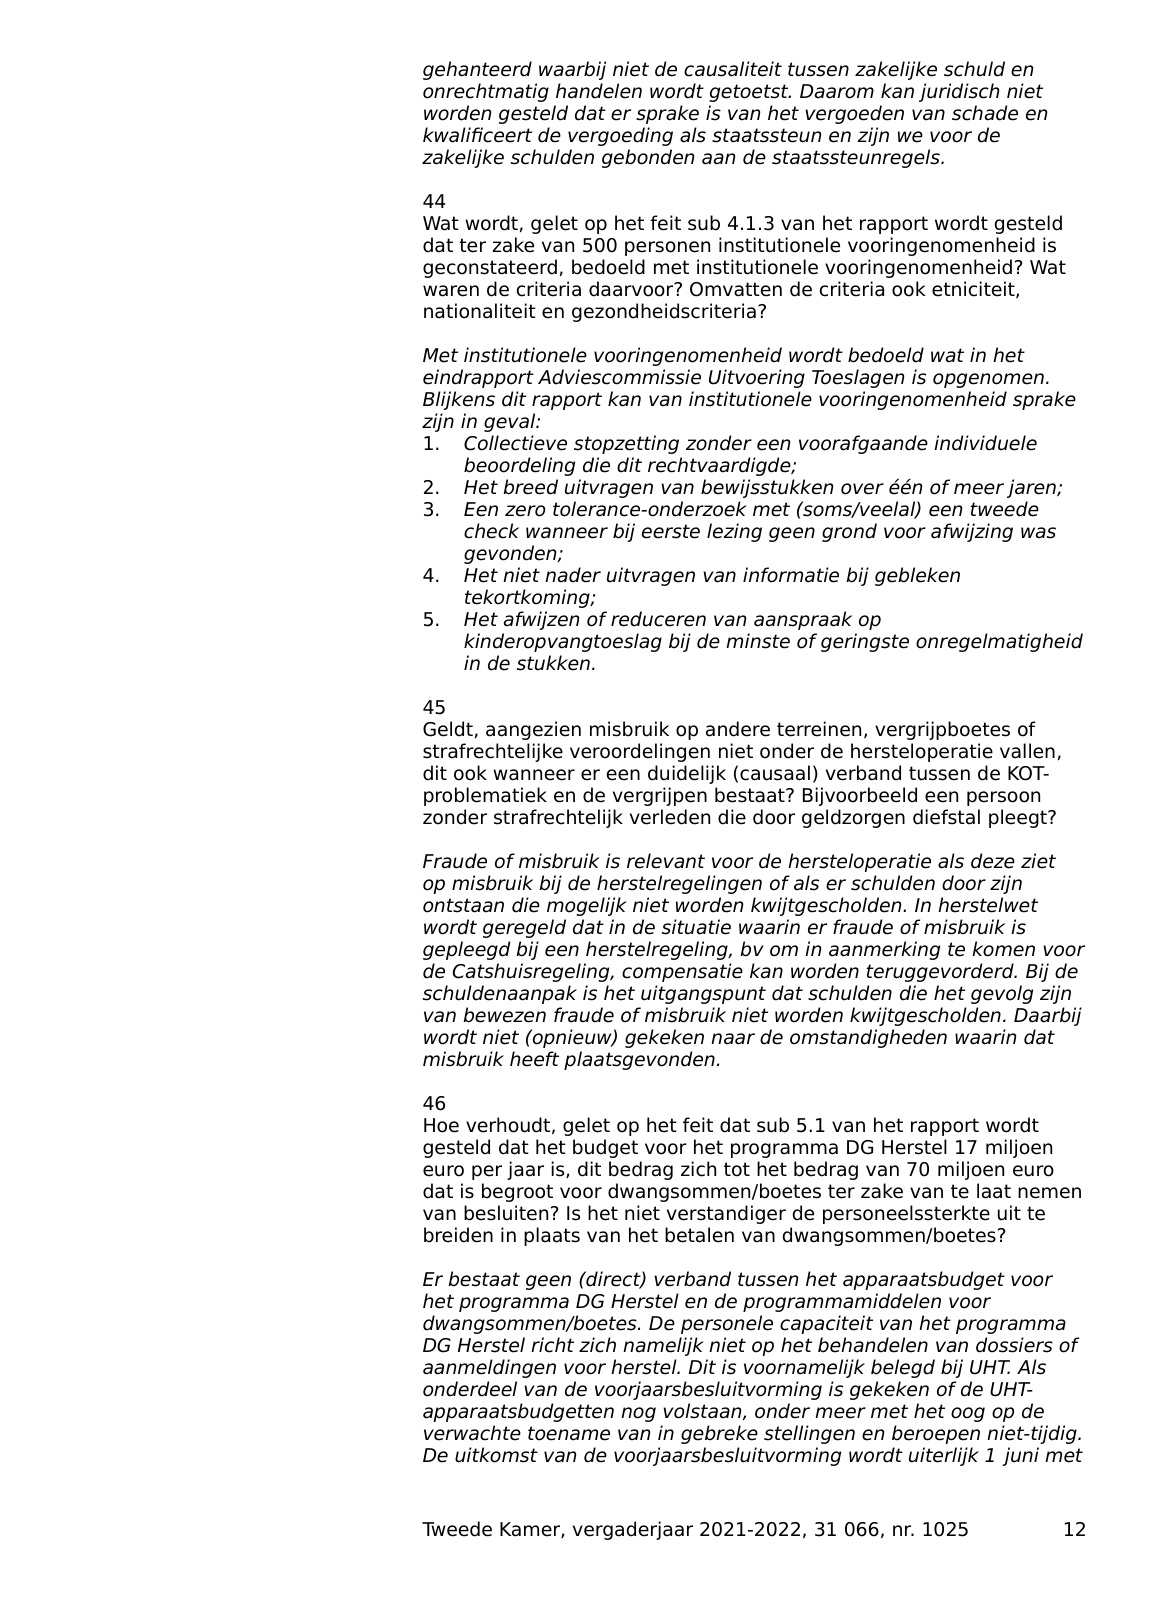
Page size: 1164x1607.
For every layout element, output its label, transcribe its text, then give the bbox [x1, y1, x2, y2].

text Hoe verhoudt, gelet op het feit dat sub 5.1 van het rapport wordt gesteld dat het budget voor het programma DG Herstel 17 miljoen euro per jaar is, dit bedrag zich tot het bedrag van 70 miljoen euro dat is begroot voor dwangsommen/boetes ter zake van te laat nemen van besluiten? Is het niet verstandiger de personeelssterkte uit te breiden in plaats van het betalen van dwangsommen/boetes? [422, 1115, 1087, 1247]
text 45 [422, 697, 1087, 719]
text gehanteerd waarbij niet de causaliteit tussen zakelijke schuld en onrechtmatig handelen wordt getoetst. Daarom kan juridisch niet worden gesteld dat er sprake is van het vergoeden van schade en kwalificeert de vergoeding als staatssteun en zijn we voor de zakelijke schulden gebonden aan de staatssteunregels. [422, 59, 1087, 169]
text Met institutionele vooringenomenheid wordt bedoeld wat in het eindrapport Adviescommissie Uitvoering Toeslagen is opgenomen. Blijkens dit rapport kan van institutionele vooringenomenheid sprake zijn in geval: [422, 345, 1087, 433]
text 2. Het breed uitvragen van bewijsstukken over één of meer jaren; [422, 477, 1087, 499]
text 3. Een zero tolerance-onderzoek met (soms/veelal) een tweede check wanneer bij eerste lezing geen grond voor afwijzing was gevonden; [422, 499, 1087, 565]
text 44 [422, 191, 1087, 213]
text 1. Collectieve stopzetting zonder een voorafgaande individuele beoordeling die dit rechtvaardigde; [422, 433, 1087, 477]
text 5. Het afwijzen of reduceren van aanspraak op kinderopvangtoeslag bij de minste of geringste onregelmatigheid in de stukken. [422, 609, 1087, 675]
text Wat wordt, gelet op het feit sub 4.1.3 van het rapport wordt gesteld dat ter zake van 500 personen institutionele vooringenomenheid is geconstateerd, bedoeld met institutionele vooringenomenheid? Wat waren de criteria daarvoor? Omvatten de criteria ook etniciteit, nationaliteit en gezondheidscriteria? [422, 213, 1087, 323]
text Geldt, aangezien misbruik op andere terreinen, vergrijpboetes of strafrechtelijke veroordelingen niet onder de hersteloperatie vallen, dit ook wanneer er een duidelijk (causaal) verband tussen de KOT-problematiek en de vergrijpen bestaat? Bijvoorbeeld een persoon zonder strafrechtelijk verleden die door geldzorgen diefstal pleegt? [422, 719, 1087, 829]
text Er bestaat geen (direct) verband tussen het apparaatsbudget voor het programma DG Herstel en de programmamiddelen voor dwangsommen/boetes. De personele capaciteit van het programma DG Herstel richt zich namelijk niet op het behandelen van dossiers of aanmeldingen voor herstel. Dit is voornamelijk belegd bij UHT. Als onderdeel van de voorjaarsbesluitvorming is gekeken of de UHT-apparaatsbudgetten nog volstaan, onder meer met het oog op de verwachte toename van in gebreke stellingen en beroepen niet-tijdig. De uitkomst van de voorjaarsbesluitvorming wordt uiterlijk 1 juni met [422, 1269, 1087, 1467]
text 4. Het niet nader uitvragen van informatie bij gebleken tekortkoming; [422, 565, 1087, 609]
text 46 [422, 1093, 1087, 1115]
text Fraude of misbruik is relevant voor de hersteloperatie als deze ziet op misbruik bij de herstelregelingen of als er schulden door zijn ontstaan die mogelijk niet worden kwijtgescholden. In herstelwet wordt geregeld dat in de situatie waarin er fraude of misbruik is gepleegd bij een herstelregeling, bv om in aanmerking te komen voor de Catshuisregeling, compensatie kan worden teruggevorderd. Bij de schuldenaanpak is het uitgangspunt dat schulden die het gevolg zijn van bewezen fraude of misbruik niet worden kwijtgescholden. Daarbij wordt niet (opnieuw) gekeken naar de omstandigheden waarin dat misbruik heeft plaatsgevonden. [422, 851, 1087, 1071]
